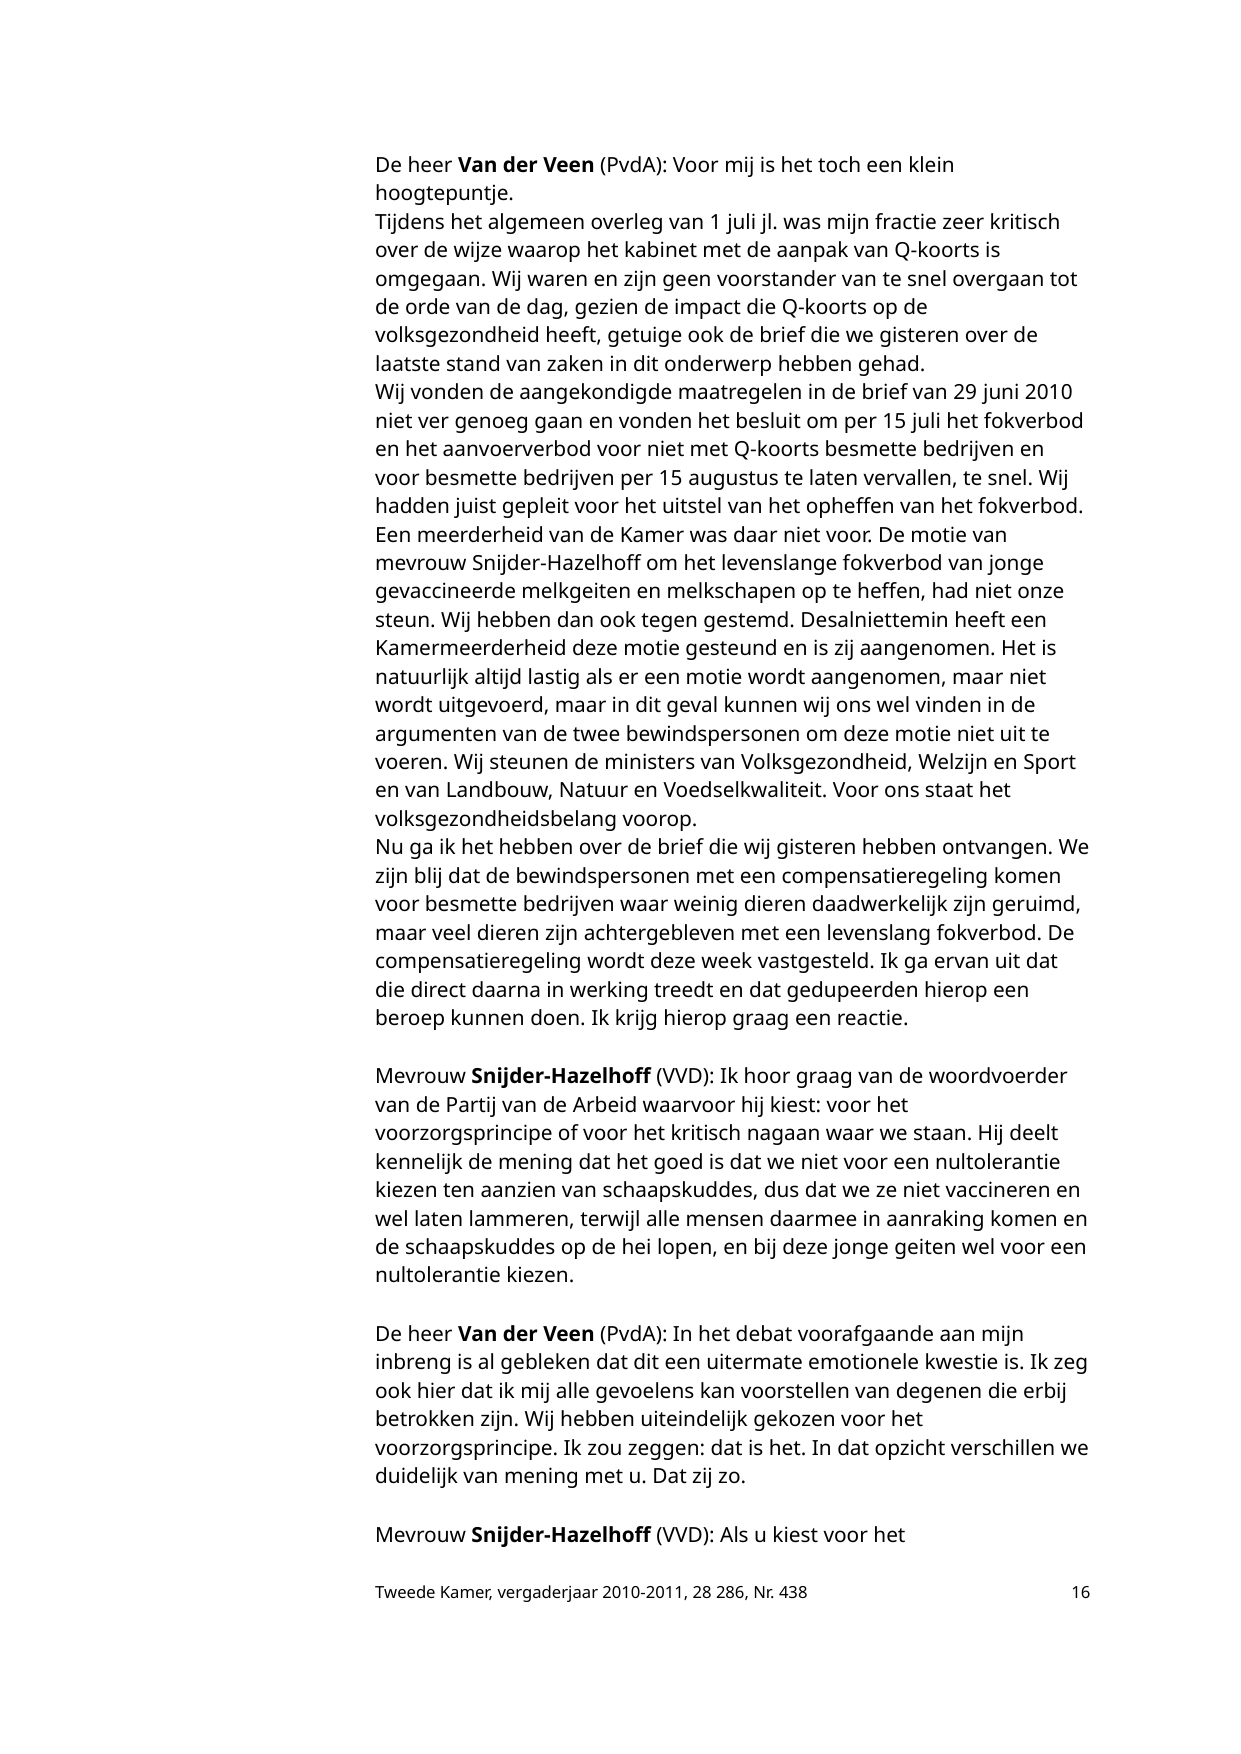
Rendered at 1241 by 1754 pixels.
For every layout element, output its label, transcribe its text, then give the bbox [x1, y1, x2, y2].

text Nu ga ik het hebben over de brief die wij gisteren hebben ontvangen. We zijn blij dat de bewindspersonen met een compensatieregeling komen voor besmette bedrijven waar weinig dieren daadwerkelijk zijn geruimd, maar veel dieren zijn achtergebleven met een levenslang fokverbod. De compensatieregeling wordt deze week vastgesteld. Ik ga ervan uit dat die direct daarna in werking treedt en dat gedupeerden hierop een beroep kunnen doen. Ik krijg hierop graag een reactie. [375, 832, 1090, 1032]
text Wij vonden de aangekondigde maatregelen in de brief van 29 juni 2010 niet ver genoeg gaan en vonden het besluit om per 15 juli het fokverbod en het aanvoerverbod voor niet met Q-koorts besmette bedrijven en voor besmette bedrijven per 15 augustus te laten vervallen, te snel. Wij hadden juist gepleit voor het uitstel van het opheffen van het fokverbod. Een meerderheid van de Kamer was daar niet voor. De motie van mevrouw Snijder-Hazelhoff om het levenslange fokverbod van jonge gevaccineerde melkgeiten en melkschapen op te heffen, had niet onze steun. Wij hebben dan ook tegen gestemd. Desalniettemin heeft een Kamermeerderheid deze motie gesteund en is zij aangenomen. Het is natuurlijk altijd lastig als er een motie wordt aangenomen, maar niet wordt uitgevoerd, maar in dit geval kunnen wij ons wel vinden in de argumenten van de twee bewindspersonen om deze motie niet uit te voeren. Wij steunen de ministers van Volksgezondheid, Welzijn en Sport en van Landbouw, Natuur en Voedselkwaliteit. Voor ons staat het volksgezondheidsbelang voorop. [375, 377, 1090, 832]
text De heer Van der Veen (PvdA): Voor mij is het toch een klein hoogtepuntje. [375, 150, 1090, 207]
text Tijdens het algemeen overleg van 1 juli jl. was mijn fractie zeer kritisch over de wijze waarop het kabinet met de aanpak van Q-koorts is omgegaan. Wij waren en zijn geen voorstander van te snel overgaan tot de orde van de dag, gezien de impact die Q-koorts op de volksgezondheid heeft, getuige ook de brief die we gisteren over de laatste stand van zaken in dit onderwerp hebben gehad. [375, 207, 1090, 377]
text Mevrouw Snijder-Hazelhoff (VVD): Als u kiest voor het [375, 1520, 1090, 1548]
text Mevrouw Snijder-Hazelhoff (VVD): Ik hoor graag van de woordvoerder van de Partij van de Arbeid waarvoor hij kiest: voor het voorzorgsprincipe of voor het kritisch nagaan waar we staan. Hij deelt kennelijk de mening dat het goed is dat we niet voor een nultolerantie kiezen ten aanzien van schaapskuddes, dus dat we ze niet vaccineren en wel laten lammeren, terwijl alle mensen daarmee in aanraking komen en de schaapskuddes op de hei lopen, en bij deze jonge geiten wel voor een nultolerantie kiezen. [375, 1062, 1090, 1289]
text De heer Van der Veen (PvdA): In het debat voorafgaande aan mijn inbreng is al gebleken dat dit een uitermate emotionele kwestie is. Ik zeg ook hier dat ik mij alle gevoelens kan voorstellen van degenen die erbij betrokken zijn. Wij hebben uiteindelijk gekozen voor het voorzorgsprincipe. Ik zou zeggen: dat is het. In dat opzicht verschillen we duidelijk van mening met u. Dat zij zo. [375, 1319, 1090, 1490]
